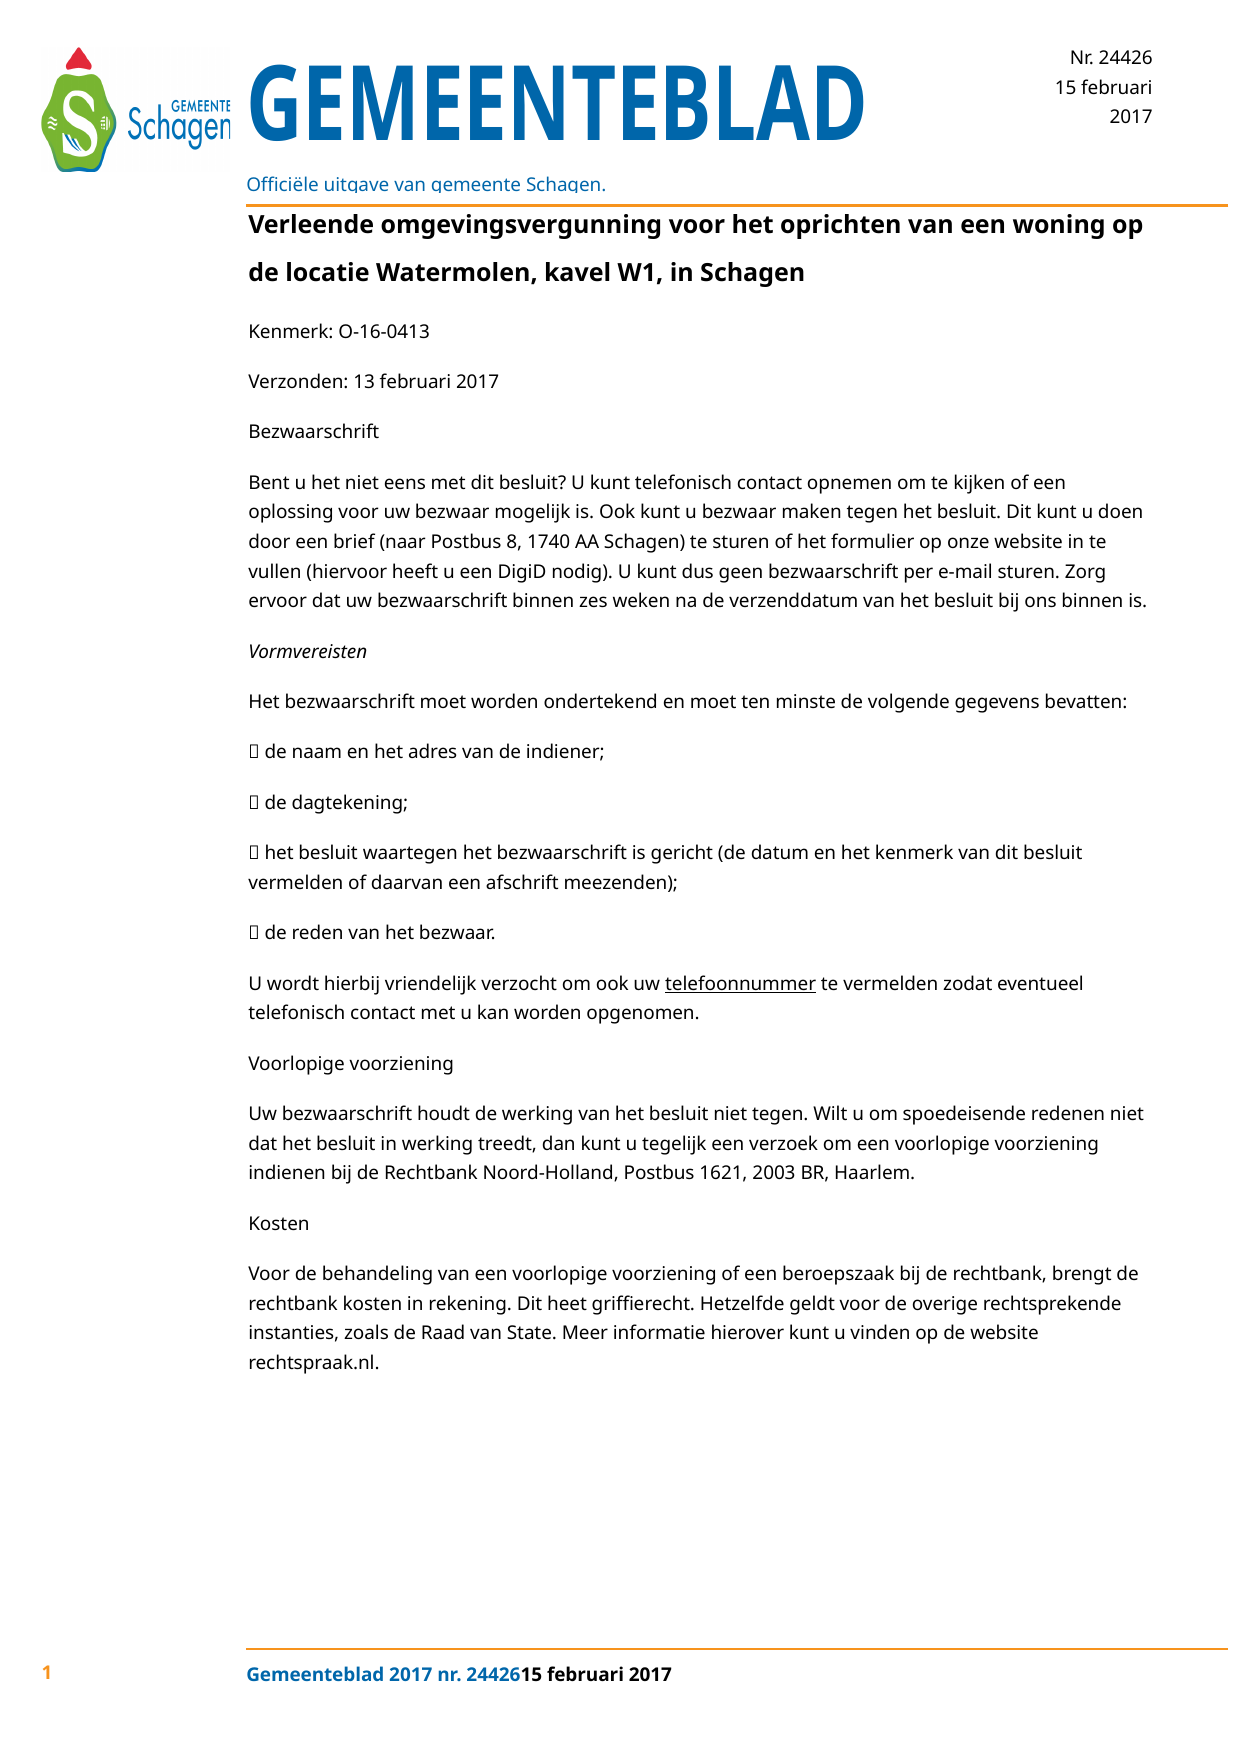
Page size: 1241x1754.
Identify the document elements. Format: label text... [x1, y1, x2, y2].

text Vormvereisten [248, 638, 1152, 664]
text  het besluit waartegen het bezwaarschrift is gericht (de datum en het kenmerk van dit besluit vermelden of daarvan een afschrift meezenden); [248, 839, 1152, 895]
text  de reden van het bezwaar. [248, 919, 1152, 945]
text Verzonden: 13 februari 2017 [248, 368, 1152, 394]
text  de dagtekening; [248, 789, 1152, 815]
text U wordt hierbij vriendelijk verzocht om ook uw telefoonnummer te vermelden zodat eventueel telefonisch contact met u kan worden opgenomen. [248, 970, 1152, 1025]
text Verleende omgevingsvergunning voor het oprichten van een woning op de locatie Watermolen, kavel W1, in Schagen [248, 207, 1152, 288]
text Uw bezwaarschrift houdt de werking van het besluit niet tegen. Wilt u om spoedeisende redenen niet dat het besluit in werking treedt, dan kunt u tegelijk een verzoek om een voorlopige voorziening indienen bij de Rechtbank Noord-Holland, Postbus 1621, 2003 BR, Haarlem. [248, 1100, 1152, 1185]
text  de naam en het adres van de indiener; [248, 739, 1152, 764]
text Bent u het niet eens met dit besluit? U kunt telefonisch contact opnemen om te kijken of een oplossing voor uw bezwaar mogelijk is. Ook kunt u bezwaar maken tegen het besluit. Dit kunt u doen door een brief (naar Postbus 8, 1740 AA Schagen) te sturen of het formulier op onze website in te vullen (hiervoor heeft u een DigiD nodig). U kunt dus geen bezwaarschrift per e-mail sturen. Zorg ervoor dat uw bezwaarschrift binnen zes weken na de verzenddatum van het besluit bij ons binnen is. [248, 469, 1152, 613]
text Het bezwaarschrift moet worden ondertekend en moet ten minste de volgende gegevens bevatten: [248, 688, 1152, 714]
picture [41, 47, 231, 172]
text Kosten [248, 1210, 1152, 1236]
text Bezwaarschrift [248, 419, 1152, 444]
text Kenmerk: O-16-0413 [248, 318, 1152, 344]
text Voorlopige voorziening [248, 1050, 1152, 1076]
text Voor de behandeling van een voorlopige voorziening of een beroepszaak bij de rechtbank, brengt de rechtbank kosten in rekening. Dit heet griffierecht. Hetzelfde geldt voor de overige rechtsprekende instanties, zoals de Raad van State. Meer informatie hierover kunt u vinden op de website rechtspraak.nl. [248, 1260, 1152, 1375]
